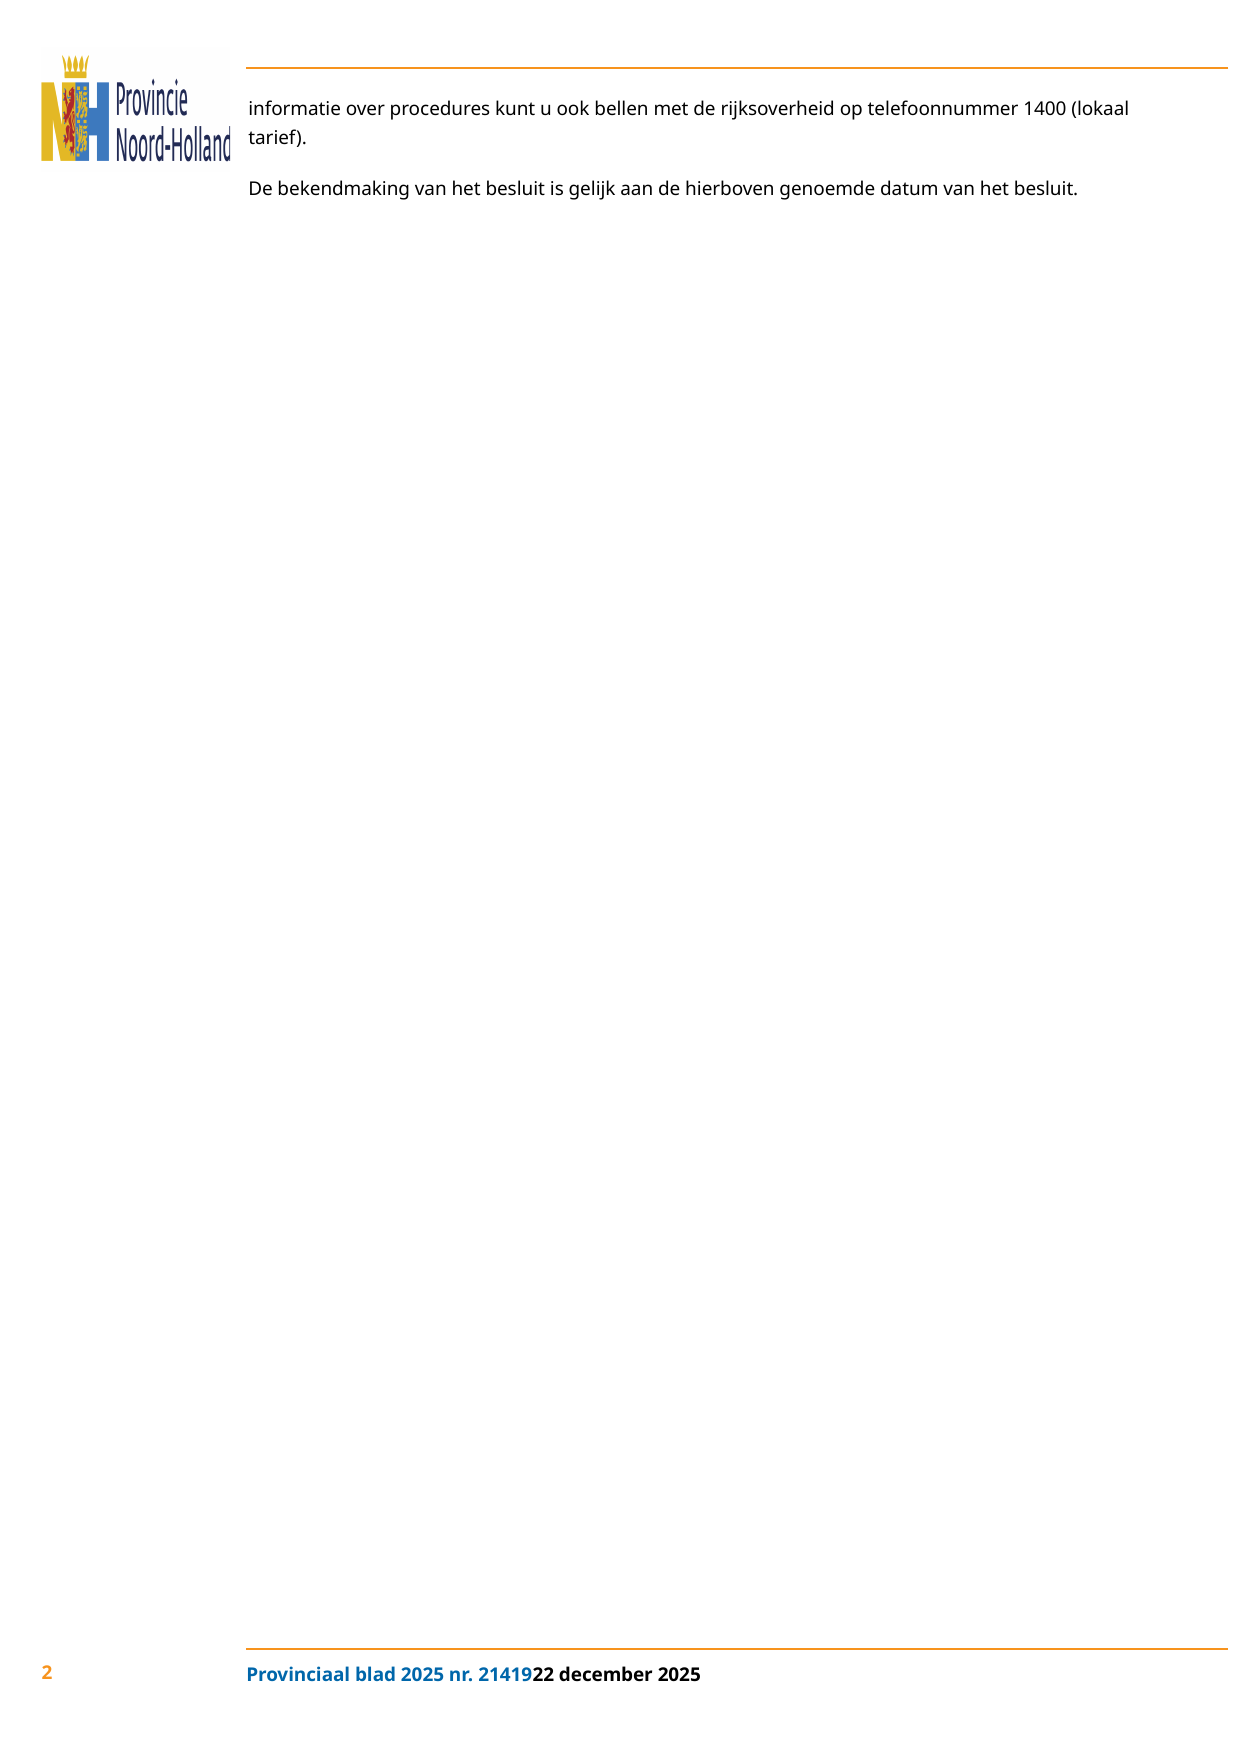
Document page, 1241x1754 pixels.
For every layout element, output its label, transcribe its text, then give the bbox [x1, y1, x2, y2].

picture [41, 47, 231, 172]
text De bekendmaking van het besluit is gelijk aan de hierboven genoemde datum van het besluit. [248, 175, 1152, 201]
text informatie over procedures kunt u ook bellen met de rijksoverheid op telefoonnummer 1400 (lokaal tarief). [248, 95, 1152, 150]
